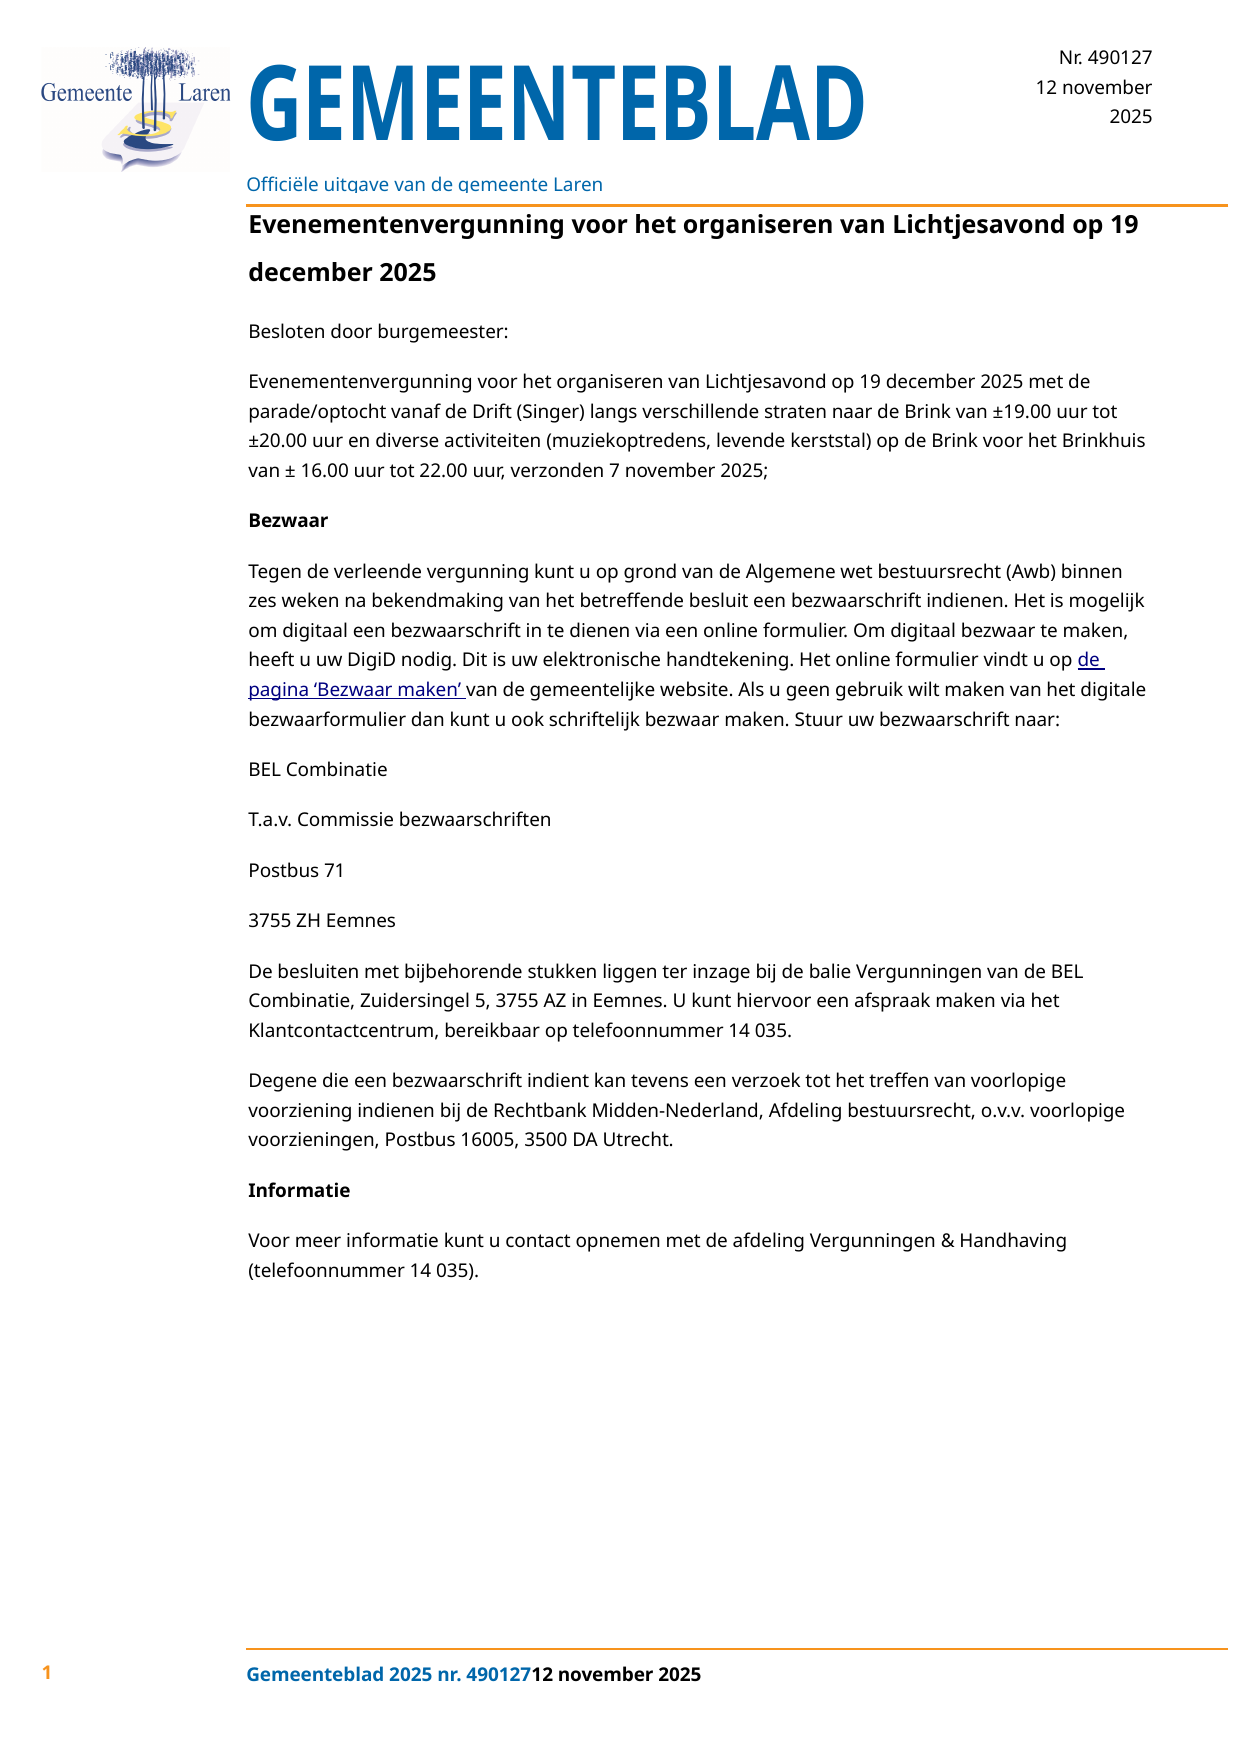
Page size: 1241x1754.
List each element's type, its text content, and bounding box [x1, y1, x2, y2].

picture [41, 47, 231, 172]
text Degene die een bezwaarschrift indient kan tevens een verzoek tot het treffen van voorlopige voorziening indienen bij de Rechtbank Midden-Nederland, Afdeling bestuursrecht, o.v.v. voorlopige voorzieningen, Postbus 16005, 3500 DA Utrecht. [248, 1067, 1152, 1152]
text Besloten door burgemeester: [248, 318, 1152, 344]
text BEL Combinatie [248, 756, 1152, 782]
text T.a.v. Commissie bezwaarschriften [248, 807, 1152, 832]
text Informatie [248, 1177, 1152, 1203]
text Postbus 71 [248, 857, 1152, 883]
text Evenementenvergunning voor het organiseren van Lichtjesavond op 19 december 2025 met de parade/optocht vanaf de Drift (Singer) langs verschillende straten naar de Brink van ±19.00 uur tot ±20.00 uur en diverse activiteiten (muziekoptredens, levende kerststal) op de Brink voor het Brinkhuis van ± 16.00 uur tot 22.00 uur, verzonden 7 november 2025; [248, 368, 1152, 483]
text Tegen de verleende vergunning kunt u op grond van de Algemene wet bestuursrecht (Awb) binnen zes weken na bekendmaking van het betreffende besluit een bezwaarschrift indienen. Het is mogelijk om digitaal een bezwaarschrift in te dienen via een online formulier. Om digitaal bezwaar te maken, heeft u uw DigiD nodig. Dit is uw elektronische handtekening. Het online formulier vindt u op de pagina ‘Bezwaar maken’ van de gemeentelijke website. Als u geen gebruik wilt maken van het digitale bezwaarformulier dan kunt u ook schriftelijk bezwaar maken. Stuur uw bezwaarschrift naar: [248, 558, 1152, 732]
text Evenementenvergunning voor het organiseren van Lichtjesavond op 19 december 2025 [248, 207, 1152, 288]
text Voor meer informatie kunt u contact opnemen met de afdeling Vergunningen & Handhaving (telefoonnummer 14 035). [248, 1227, 1152, 1283]
text 3755 ZH Eemnes [248, 907, 1152, 933]
text Bezwaar [248, 507, 1152, 533]
text De besluiten met bijbehorende stukken liggen ter inzage bij de balie Vergunningen van de BEL Combinatie, Zuidersingel 5, 3755 AZ in Eemnes. U kunt hiervoor een afspraak maken via het Klantcontactcentrum, bereikbaar op telefoonnummer 14 035. [248, 958, 1152, 1043]
